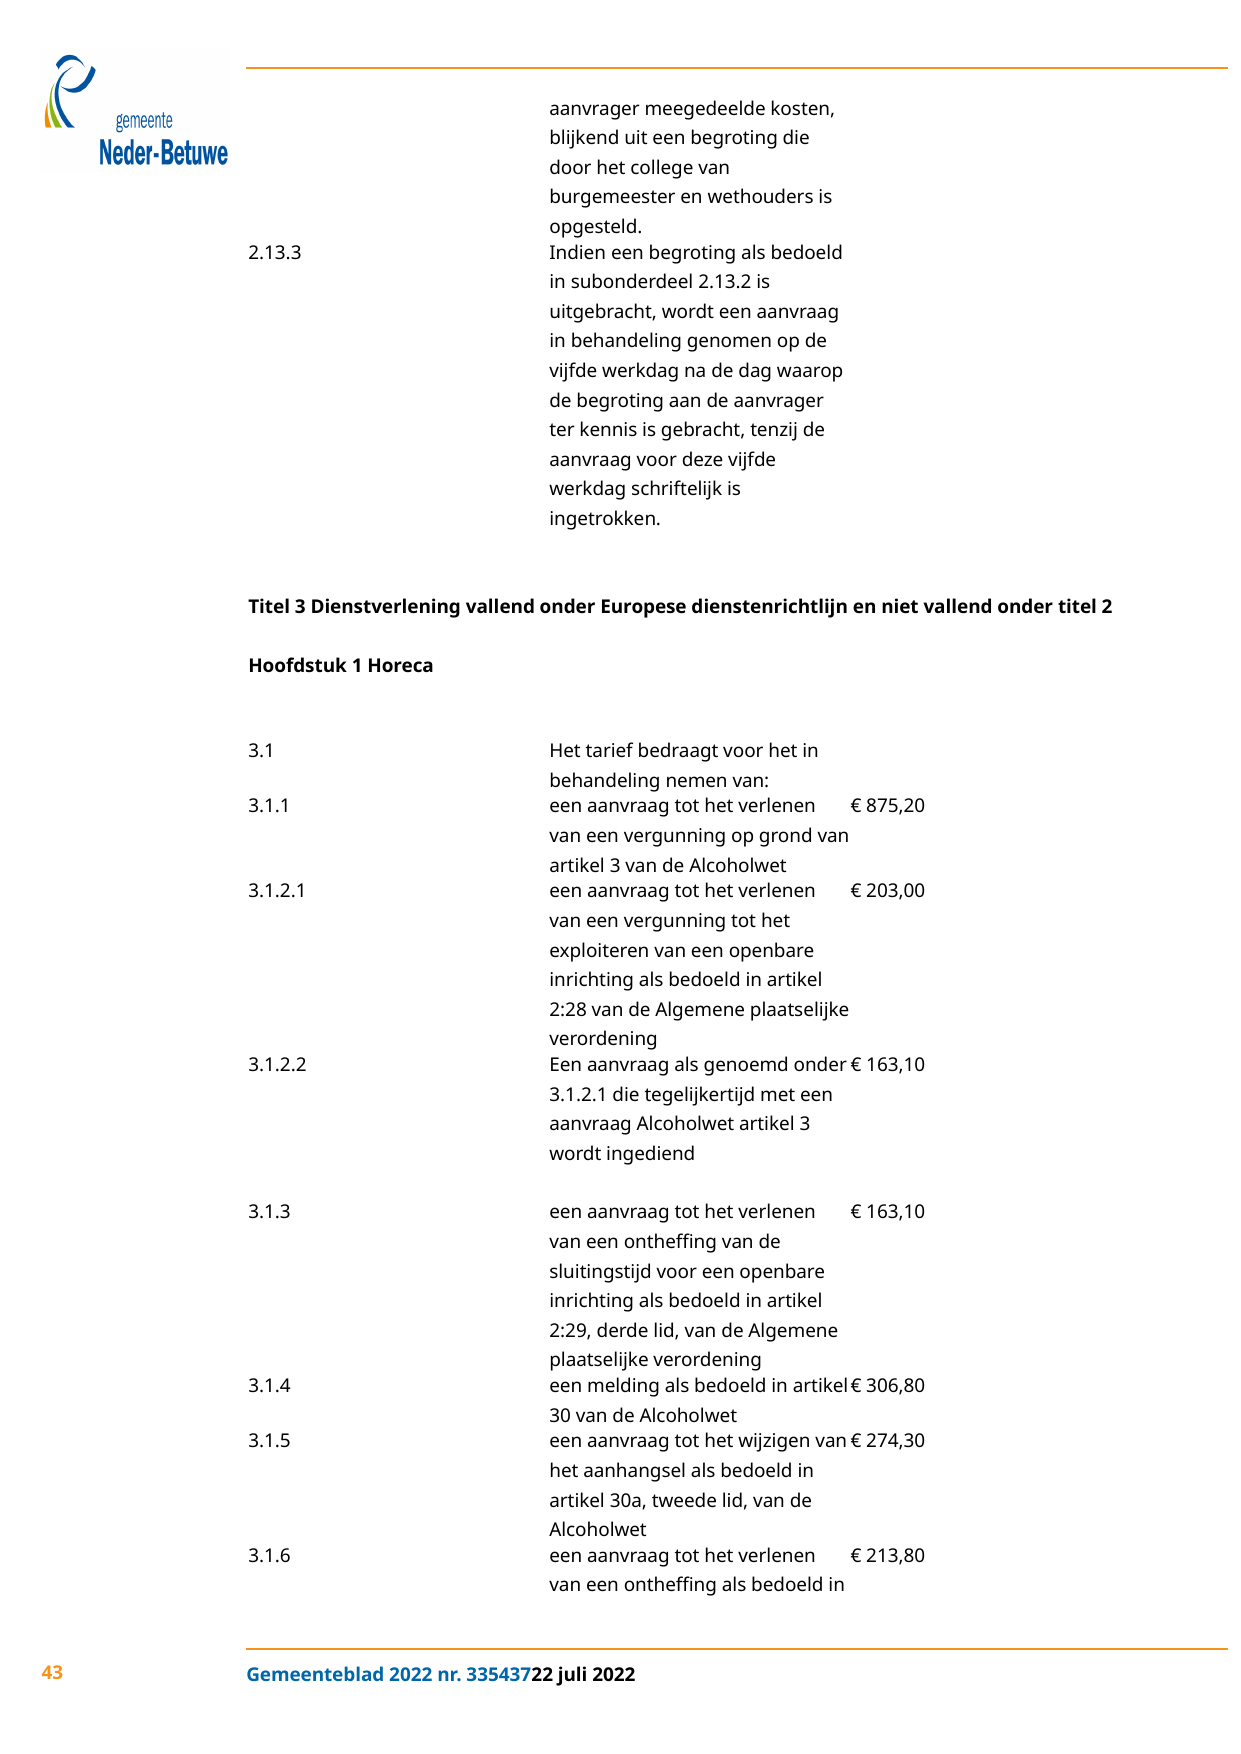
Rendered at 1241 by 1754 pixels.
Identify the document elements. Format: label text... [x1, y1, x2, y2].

table_cell 3.1 [248, 738, 549, 793]
table_header 3.1.3 [248, 1199, 549, 1372]
table_cell 2.13.3 [248, 239, 549, 531]
table_cell een aanvraag tot het verlenen van een ontheffing als bedoeld in [549, 1542, 850, 1597]
table_cell een aanvraag tot het verlenen van een vergunning tot het exploiteren van een openbare inrichting als bedoeld in artikel 2:28 van de Algemene plaatselijke verordening [549, 878, 850, 1051]
table_cell een aanvraag tot het wijzigen van het aanhangsel als bedoeld in artikel 30a, tweede lid, van de Alcoholwet [549, 1428, 850, 1542]
text Titel 3 Dienstverlening vallend onder Europese dienstenrichtlijn en niet vallend onder titel 2 [248, 593, 1152, 619]
table_cell € 306,80 [850, 1372, 1152, 1428]
table_cell € 875,20 [850, 793, 1152, 878]
table_cell Een aanvraag als genoemd onder 3.1.2.1 die tegelijkertijd met een aanvraag Alcoholwet artikel 3 wordt ingediend [549, 1051, 850, 1166]
table_cell 3.1.1 [248, 793, 549, 878]
table_cell 3.1.6 [248, 1542, 549, 1597]
table_header [248, 712, 549, 737]
table_cell [850, 95, 1152, 239]
table_header een aanvraag tot het verlenen van een ontheffing van de sluitingstijd voor een openbare inrichting als bedoeld in artikel 2:29, derde lid, van de Algemene plaatselijke verordening [549, 1199, 850, 1372]
text Hoofdstuk 1 Horeca [248, 652, 1152, 678]
table_cell € 213,80 [850, 1542, 1152, 1597]
table_header [549, 712, 850, 737]
table_cell € 163,10 [850, 1051, 1152, 1166]
picture [41, 47, 231, 172]
table_cell Het tarief bedraagt voor het in behandeling nemen van: [549, 738, 850, 793]
table_cell een aanvraag tot het verlenen van een vergunning op grond van artikel 3 van de Alcoholwet [549, 793, 850, 878]
table_header € 163,10 [850, 1199, 1152, 1372]
table_cell € 274,30 [850, 1428, 1152, 1542]
table_cell 3.1.4 [248, 1372, 549, 1428]
table_cell € 203,00 [850, 878, 1152, 1051]
table_cell [850, 239, 1152, 531]
table_cell 3.1.2.2 [248, 1051, 549, 1166]
table_header [850, 712, 1152, 737]
table_cell [850, 738, 1152, 793]
table_cell Indien een begroting als bedoeld in subonderdeel 2.13.2 is uitgebracht, wordt een aanvraag in behandeling genomen op de vijfde werkdag na de dag waarop de begroting aan de aanvrager ter kennis is gebracht, tenzij de aanvraag voor deze vijfde werkdag schriftelijk is ingetrokken. [549, 239, 850, 531]
table_cell 3.1.5 [248, 1428, 549, 1542]
table_cell een melding als bedoeld in artikel 30 van de Alcoholwet [549, 1372, 850, 1428]
table_cell [248, 95, 549, 239]
table_cell aanvrager meegedeelde kosten, blijkend uit een begroting die door het college van burgemeester en wethouders is opgesteld. [549, 95, 850, 239]
table_cell 3.1.2.1 [248, 878, 549, 1051]
